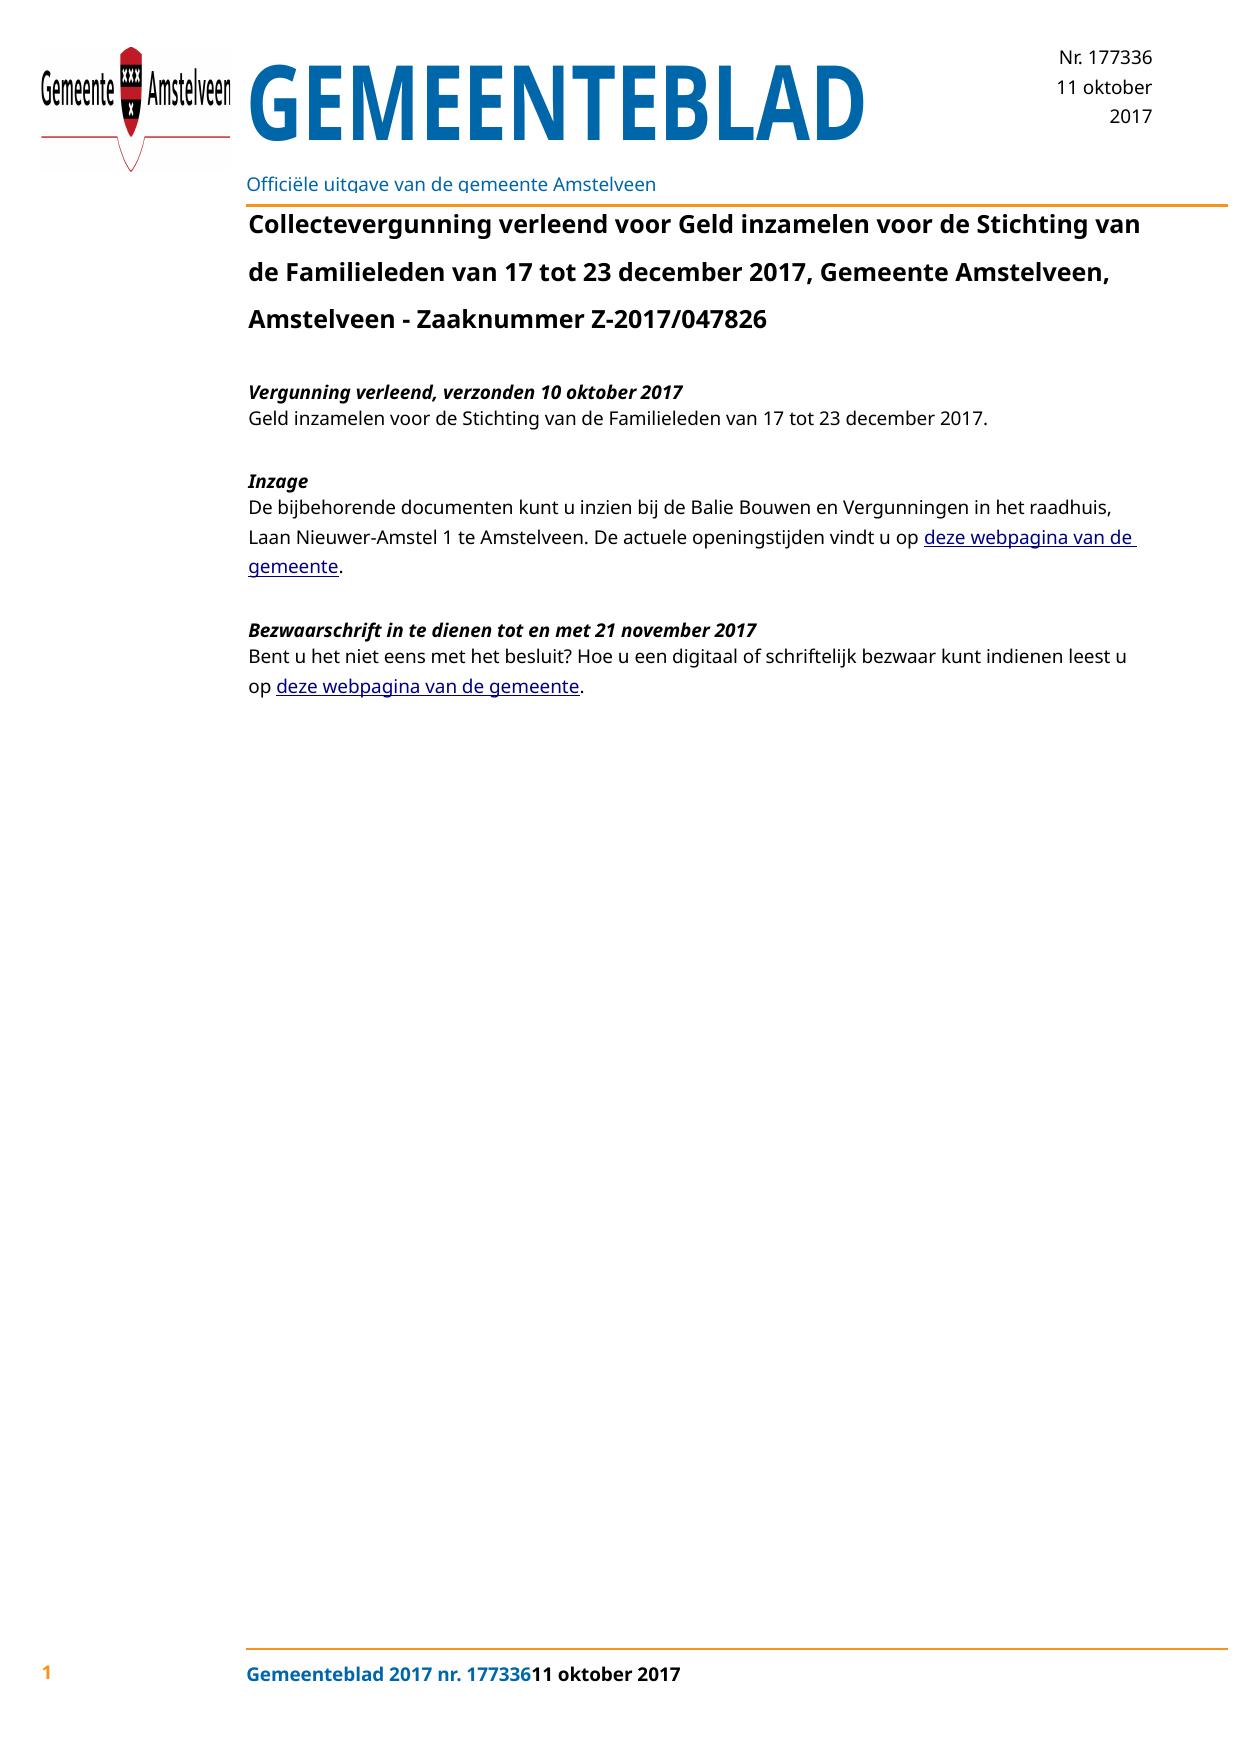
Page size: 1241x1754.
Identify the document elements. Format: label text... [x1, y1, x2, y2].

text Vergunning verleend, verzonden 10 oktober 2017 [248, 379, 1152, 405]
text Bent u het niet eens met het besluit? Hoe u een digitaal of schriftelijk bezwaar kunt indienen leest u op deze webpagina van de gemeente. [248, 643, 1152, 699]
text Geld inzamelen voor de Stichting van de Familieleden van 17 tot 23 december 2017. [248, 405, 1152, 431]
text Bezwaarschrift in te dienen tot en met 21 november 2017 [248, 618, 1152, 643]
text Inzage [248, 469, 1152, 494]
picture [41, 47, 231, 172]
text Collectevergunning verleend voor Geld inzamelen voor de Stichting van de Familieleden van 17 tot 23 december 2017, Gemeente Amstelveen, Amstelveen - Zaaknummer Z-2017/047826 [248, 207, 1152, 336]
text De bijbehorende documenten kunt u inzien bij de Balie Bouwen en Vergunningen in het raadhuis, Laan Nieuwer-Amstel 1 te Amstelveen. De actuele openingstijden vindt u op deze webpagina van de gemeente. [248, 494, 1152, 579]
